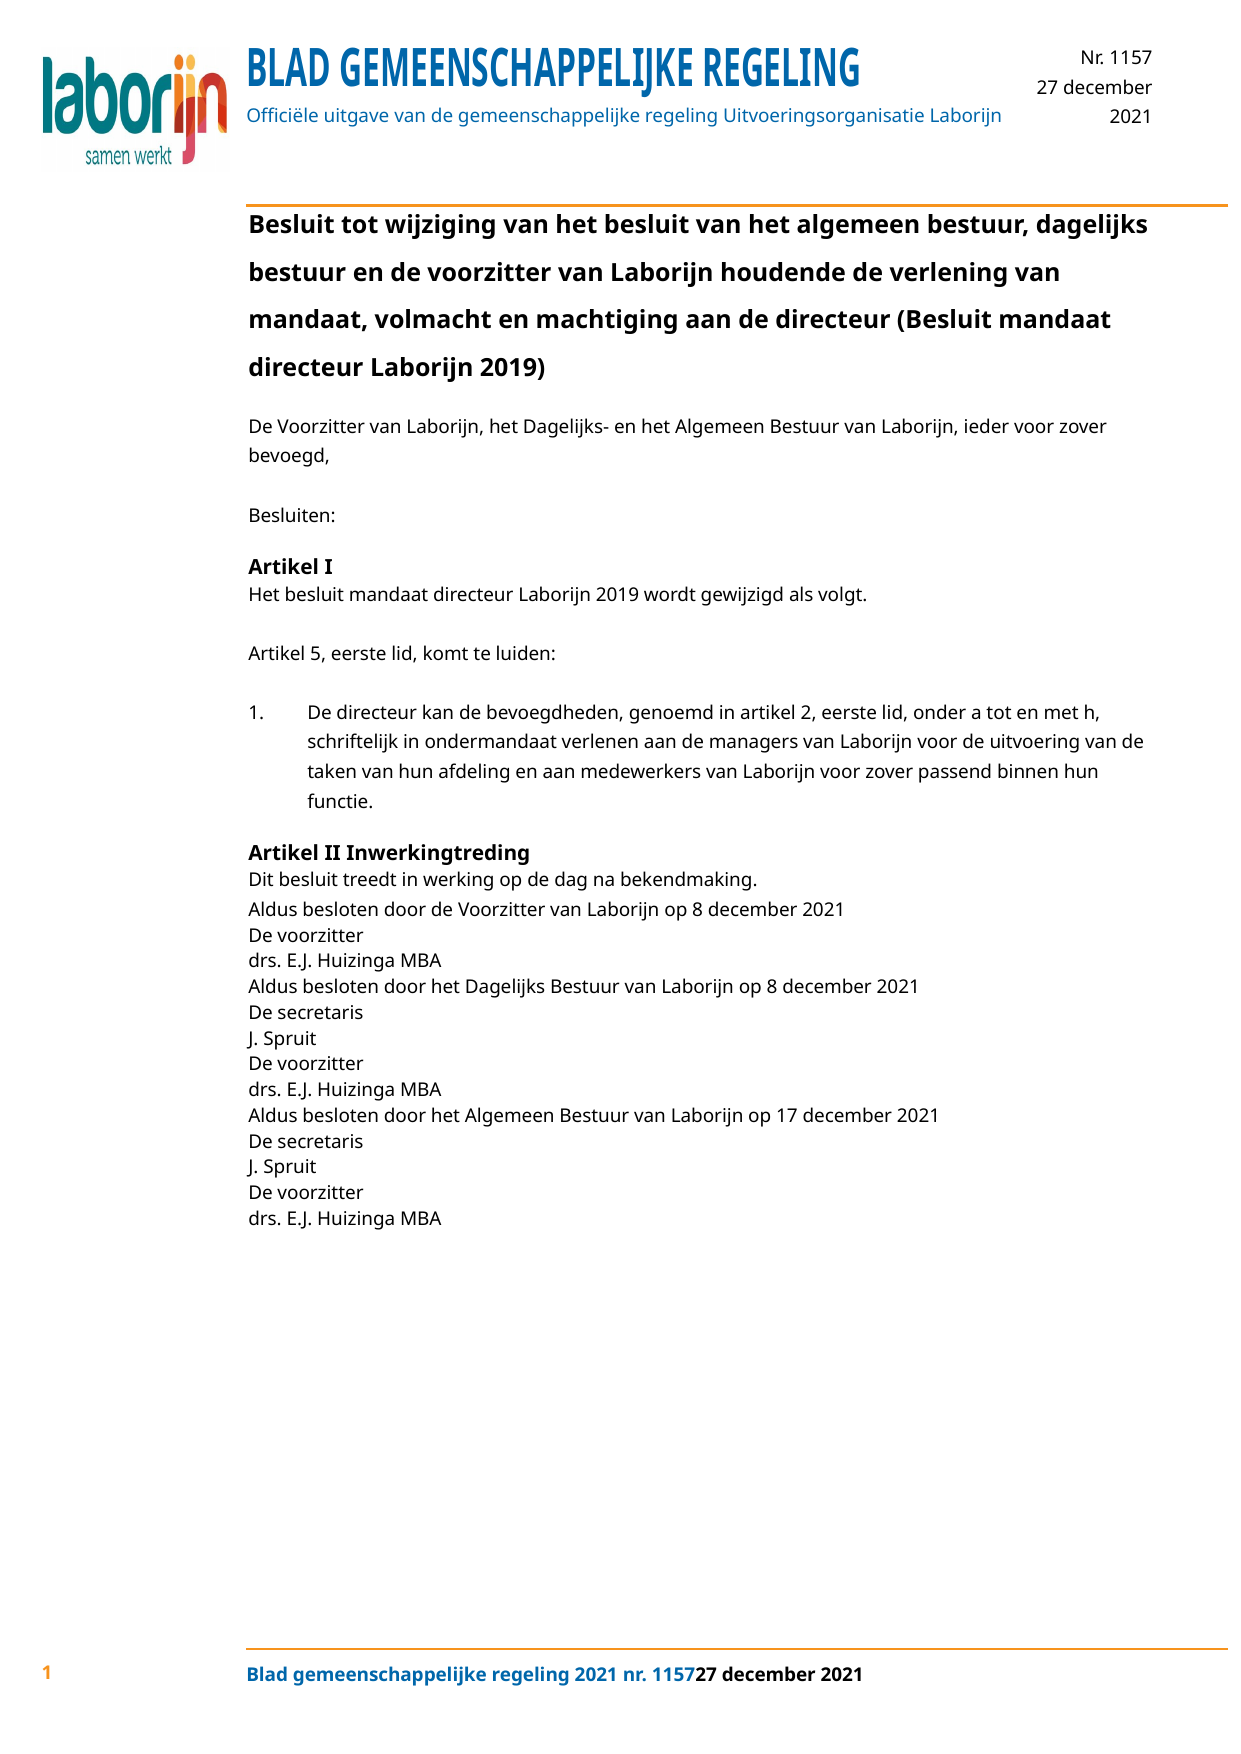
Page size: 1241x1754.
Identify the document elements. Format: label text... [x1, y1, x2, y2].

text Besluit tot wijziging van het besluit van het algemeen bestuur, dagelijks bestuur en de voorzitter van Laborijn houdende de verlening van mandaat, volmacht en machtiging aan de directeur (Besluit mandaat directeur Laborijn 2019) [248, 207, 1152, 384]
text De voorzitter [248, 1051, 1152, 1076]
text Besluiten: [248, 502, 1152, 528]
text Aldus besloten door het Dagelijks Bestuur van Laborijn op 8 december 2021 [248, 973, 1152, 999]
text Artikel 5, eerste lid, komt te luiden: [248, 640, 1152, 666]
text De secretaris [248, 999, 1152, 1025]
text Artikel II Inwerkingtreding [248, 838, 1152, 867]
text De voorzitter [248, 1179, 1152, 1205]
text drs. E.J. Huizinga MBA [248, 1205, 1152, 1231]
text Aldus besloten door de Voorzitter van Laborijn op 8 december 2021 [248, 896, 1152, 922]
text De Voorzitter van Laborijn, het Dagelijks- en het Algemeen Bestuur van Laborijn, ieder voor zover bevoegd, [248, 413, 1152, 468]
text J. Spruit [248, 1025, 1152, 1051]
text J. Spruit [248, 1153, 1152, 1179]
list De directeur kan de bevoegdheden, genoemd in artikel 2, eerste lid, onder a tot en met h, schriftelijk in ondermandaat verlenen aan de managers van Laborijn voor de uitvoering van de taken van hun afdeling en aan medewerkers van Laborijn voor zover passend binnen hun functie. [248, 699, 1152, 813]
text Het besluit mandaat directeur Laborijn 2019 wordt gewijzigd als volgt. [248, 581, 1152, 606]
picture [41, 47, 231, 172]
text Dit besluit treedt in werking op de dag na bekendmaking. [248, 867, 1152, 892]
text drs. E.J. Huizinga MBA [248, 948, 1152, 973]
text Artikel I [248, 552, 1152, 581]
text De secretaris [248, 1128, 1152, 1153]
text De voorzitter [248, 922, 1152, 948]
text drs. E.J. Huizinga MBA [248, 1076, 1152, 1102]
text Aldus besloten door het Algemeen Bestuur van Laborijn op 17 december 2021 [248, 1102, 1152, 1128]
